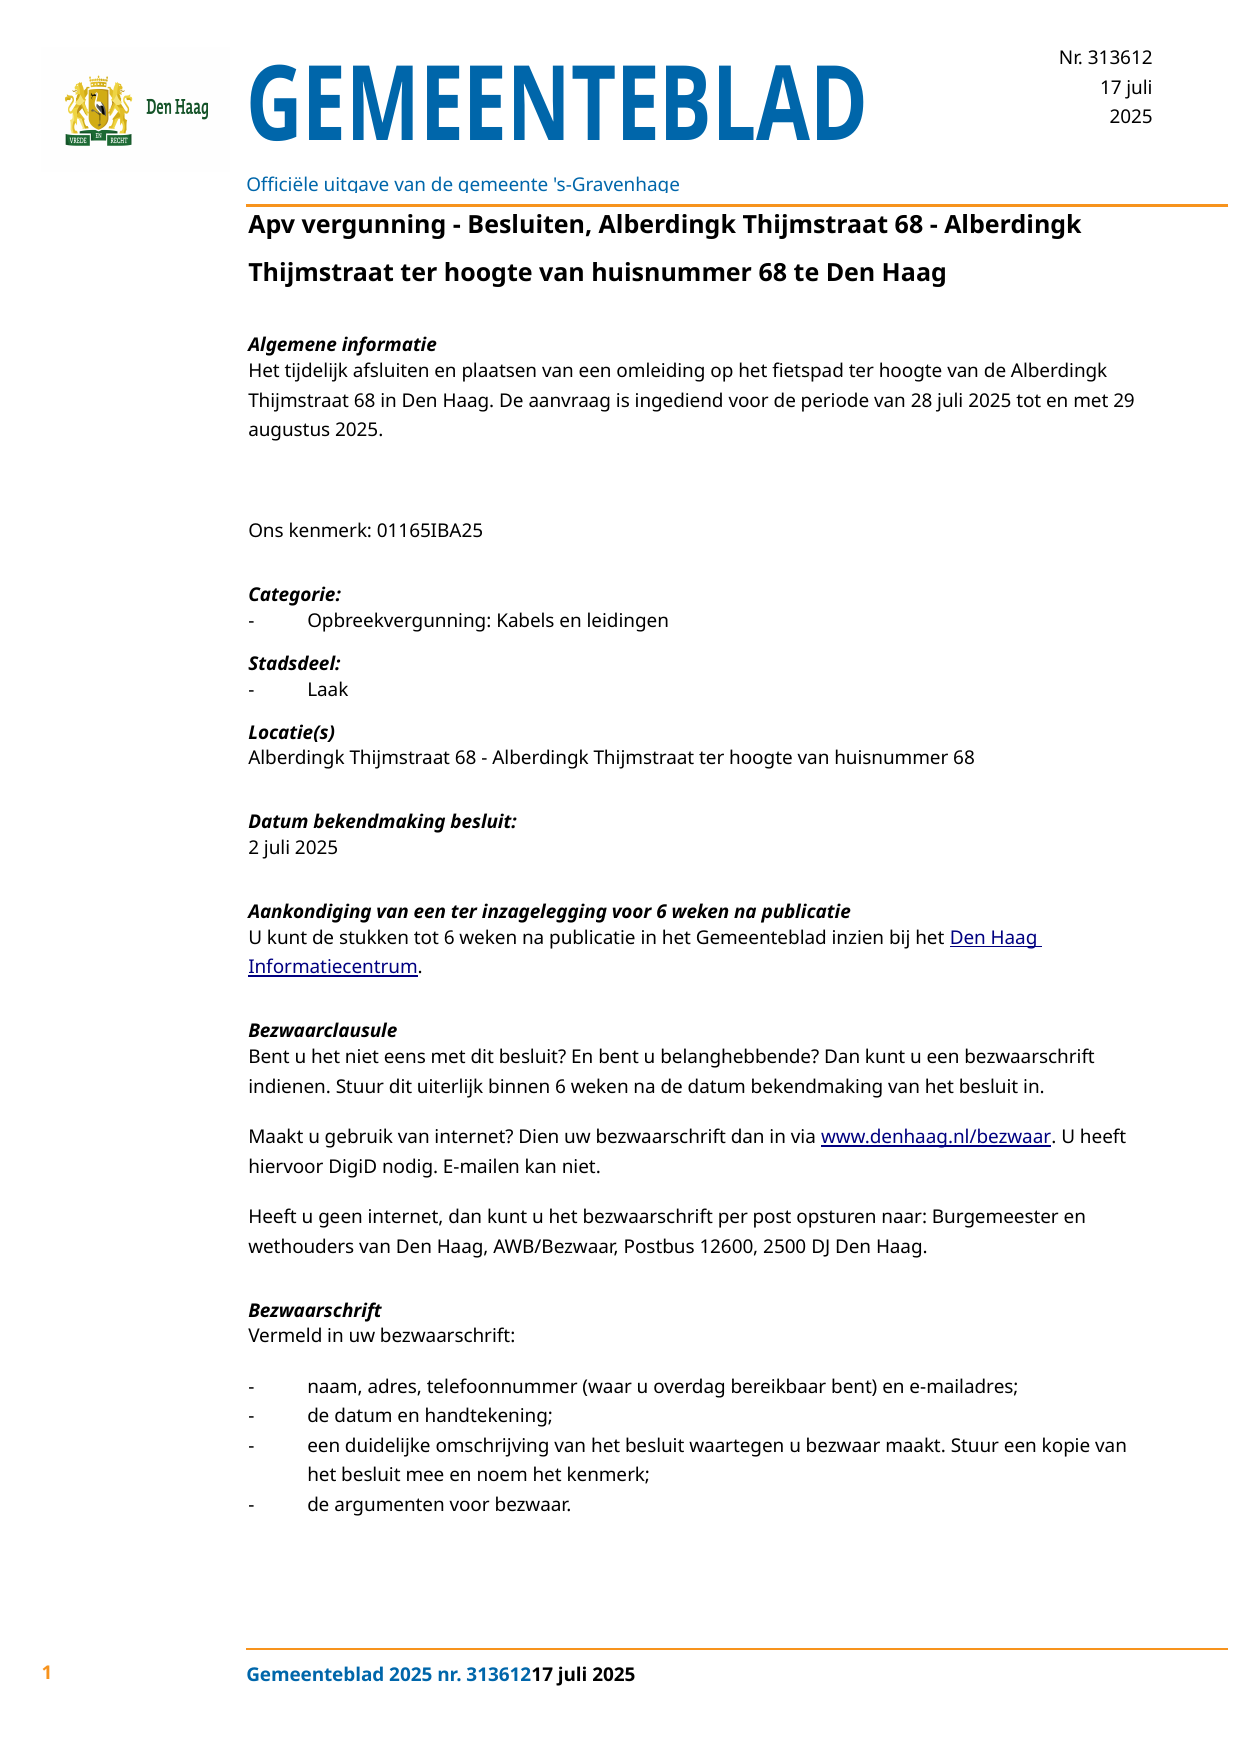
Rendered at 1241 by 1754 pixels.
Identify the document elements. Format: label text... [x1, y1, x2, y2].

list een duidelijke omschrijving van het besluit waartegen u bezwaar maakt. Stuur een kopie van het besluit mee en noem het kenmerk; [248, 1432, 1152, 1487]
text Bezwaarschrift [248, 1297, 1152, 1322]
text Aankondiging van een ter inzagelegging voor 6 weken na publicatie [248, 898, 1152, 924]
list Opbreekvergunning: Kabels en leidingen [248, 607, 1152, 633]
list de datum en handtekening; [248, 1402, 1152, 1428]
text Alberdingk Thijmstraat 68 - Alberdingk Thijmstraat ter hoogte van huisnummer 68 [248, 744, 1152, 770]
text Algemene informatie [248, 331, 1152, 357]
text Locatie(s) [248, 719, 1152, 744]
list naam, adres, telefoonnummer (waar u overdag bereikbaar bent) en e-mailadres; [248, 1373, 1152, 1399]
picture [41, 47, 231, 172]
list de argumenten voor bezwaar. [248, 1491, 1152, 1517]
text Bezwaarclausule [248, 1017, 1152, 1043]
text Bent u het niet eens met dit besluit? En bent u belanghebbende? Dan kunt u een bezwaarschrift indienen. Stuur dit uiterlijk binnen 6 weken na de datum bekendmaking van het besluit in. [248, 1043, 1152, 1098]
text Categorie: [248, 581, 1152, 607]
text Apv vergunning - Besluiten, Alberdingk Thijmstraat 68 - Alberdingk Thijmstraat ter hoogte van huisnummer 68 te Den Haag [248, 207, 1152, 288]
text Vermeld in uw bezwaarschrift: [248, 1322, 1152, 1348]
text Het tijdelijk afsluiten en plaatsen van een omleiding op het fietspad ter hoogte van de Alberdingk Thijmstraat 68 in Den Haag. De aanvraag is ingediend voor de periode van 28 juli 2025 tot en met 29 augustus 2025. [248, 357, 1152, 442]
text Stadsdeel: [248, 650, 1152, 676]
text 2 juli 2025 [248, 834, 1152, 860]
text Datum bekendmaking besluit: [248, 808, 1152, 834]
list Laak [248, 676, 1152, 701]
text Maakt u gebruik van internet? Dien uw bezwaarschrift dan in via www.denhaag.nl/bezwaar. U heeft hiervoor DigiD nodig. E-mailen kan niet. [248, 1123, 1152, 1178]
text Ons kenmerk: 01165IBA25 [248, 517, 1152, 543]
text Heeft u geen internet, dan kunt u het bezwaarschrift per post opsturen naar: Burgemeester en wethouders van Den Haag, AWB/Bezwaar, Postbus 12600, 2500 DJ Den Haag. [248, 1203, 1152, 1258]
text U kunt de stukken tot 6 weken na publicatie in het Gemeenteblad inzien bij het Den Haag Informatiecentrum. [248, 924, 1152, 979]
